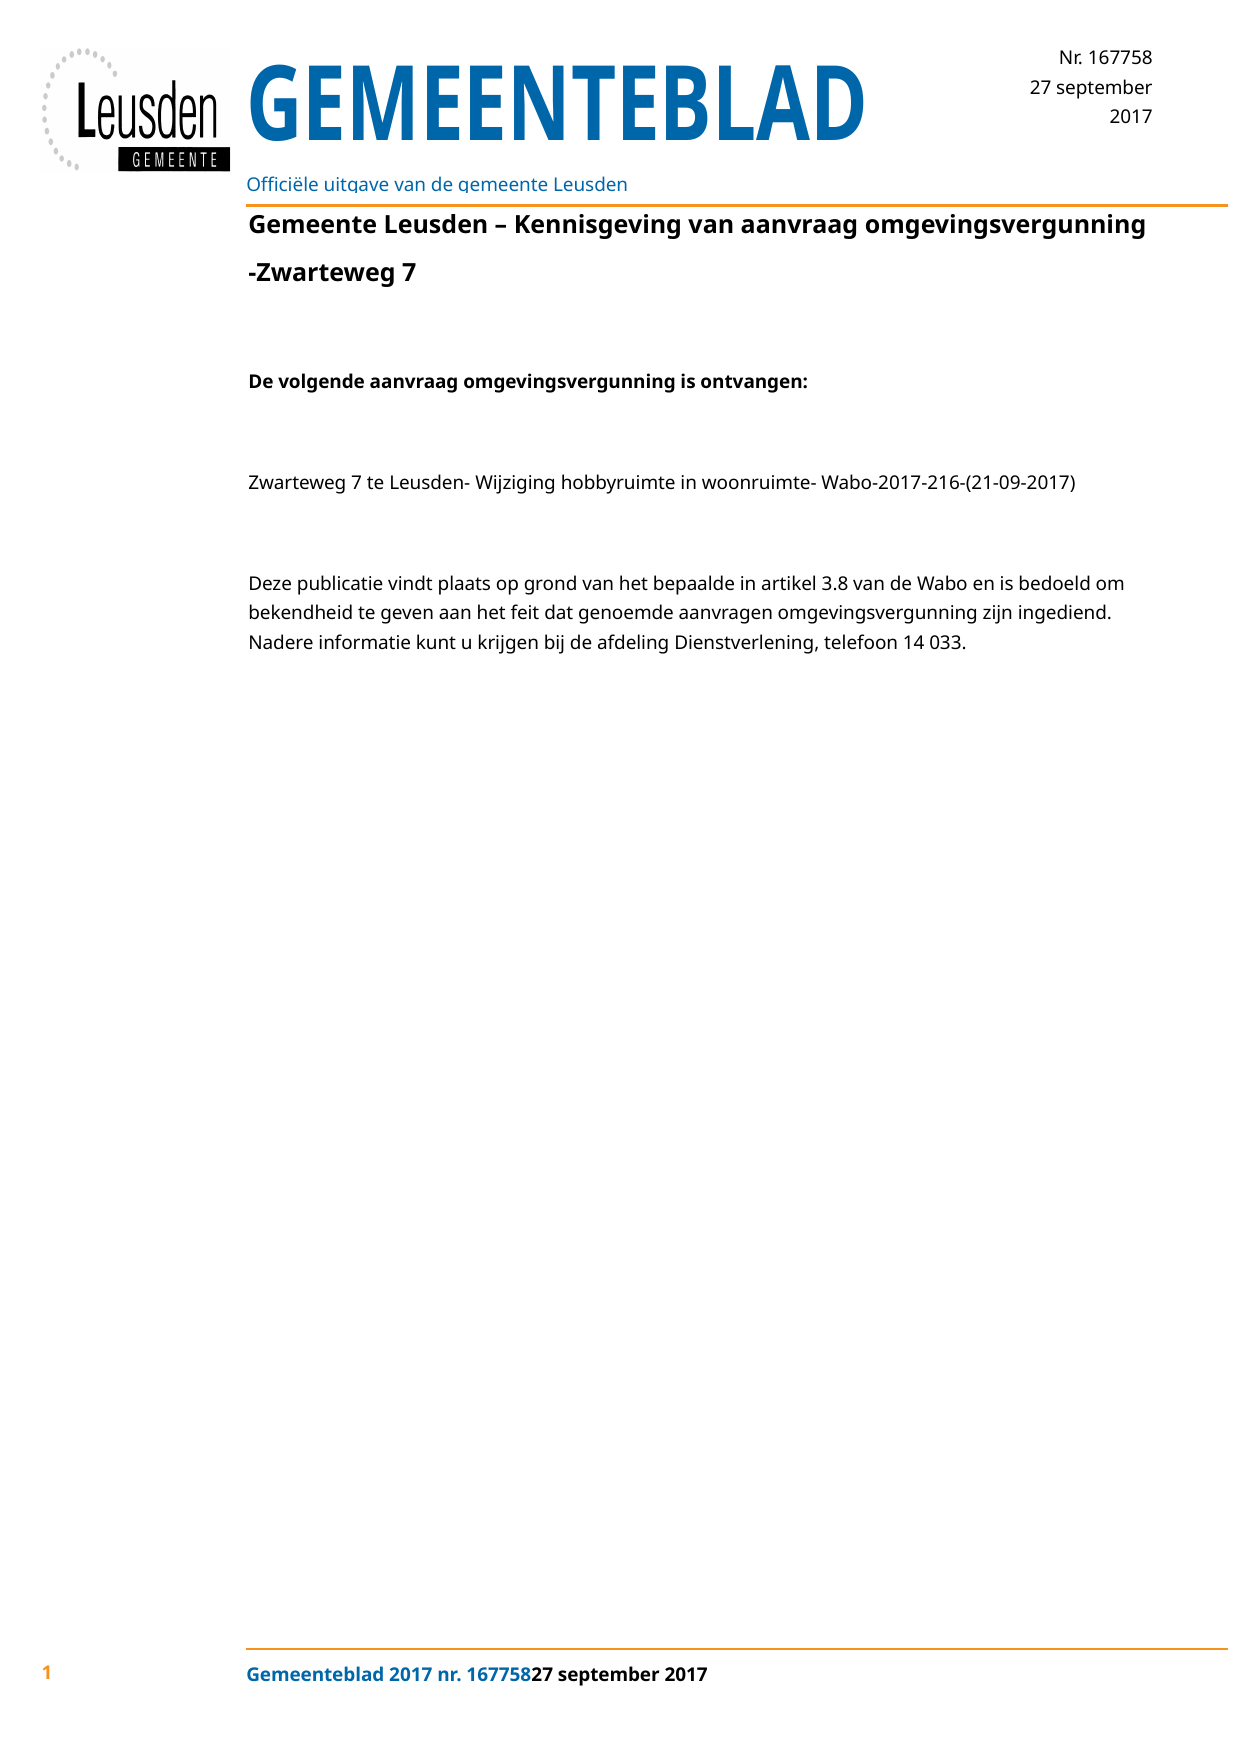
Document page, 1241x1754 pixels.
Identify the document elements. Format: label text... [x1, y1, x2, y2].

text De volgende aanvraag omgevingsvergunning is ontvangen: [248, 368, 1152, 394]
text Zwarteweg 7 te Leusden- Wijziging hobbyruimte in woonruimte- Wabo-2017-216-(21-09-2017) [248, 469, 1152, 495]
text Gemeente Leusden – Kennisgeving van aanvraag omgevingsvergunning -Zwarteweg 7 [248, 207, 1152, 288]
text Deze publicatie vindt plaats op grond van het bepaalde in artikel 3.8 van de Wabo en is bedoeld om bekendheid te geven aan het feit dat genoemde aanvragen omgevingsvergunning zijn ingediend. Nadere informatie kunt u krijgen bij de afdeling Dienstverlening, telefoon 14 033. [248, 570, 1152, 655]
picture [41, 47, 231, 172]
